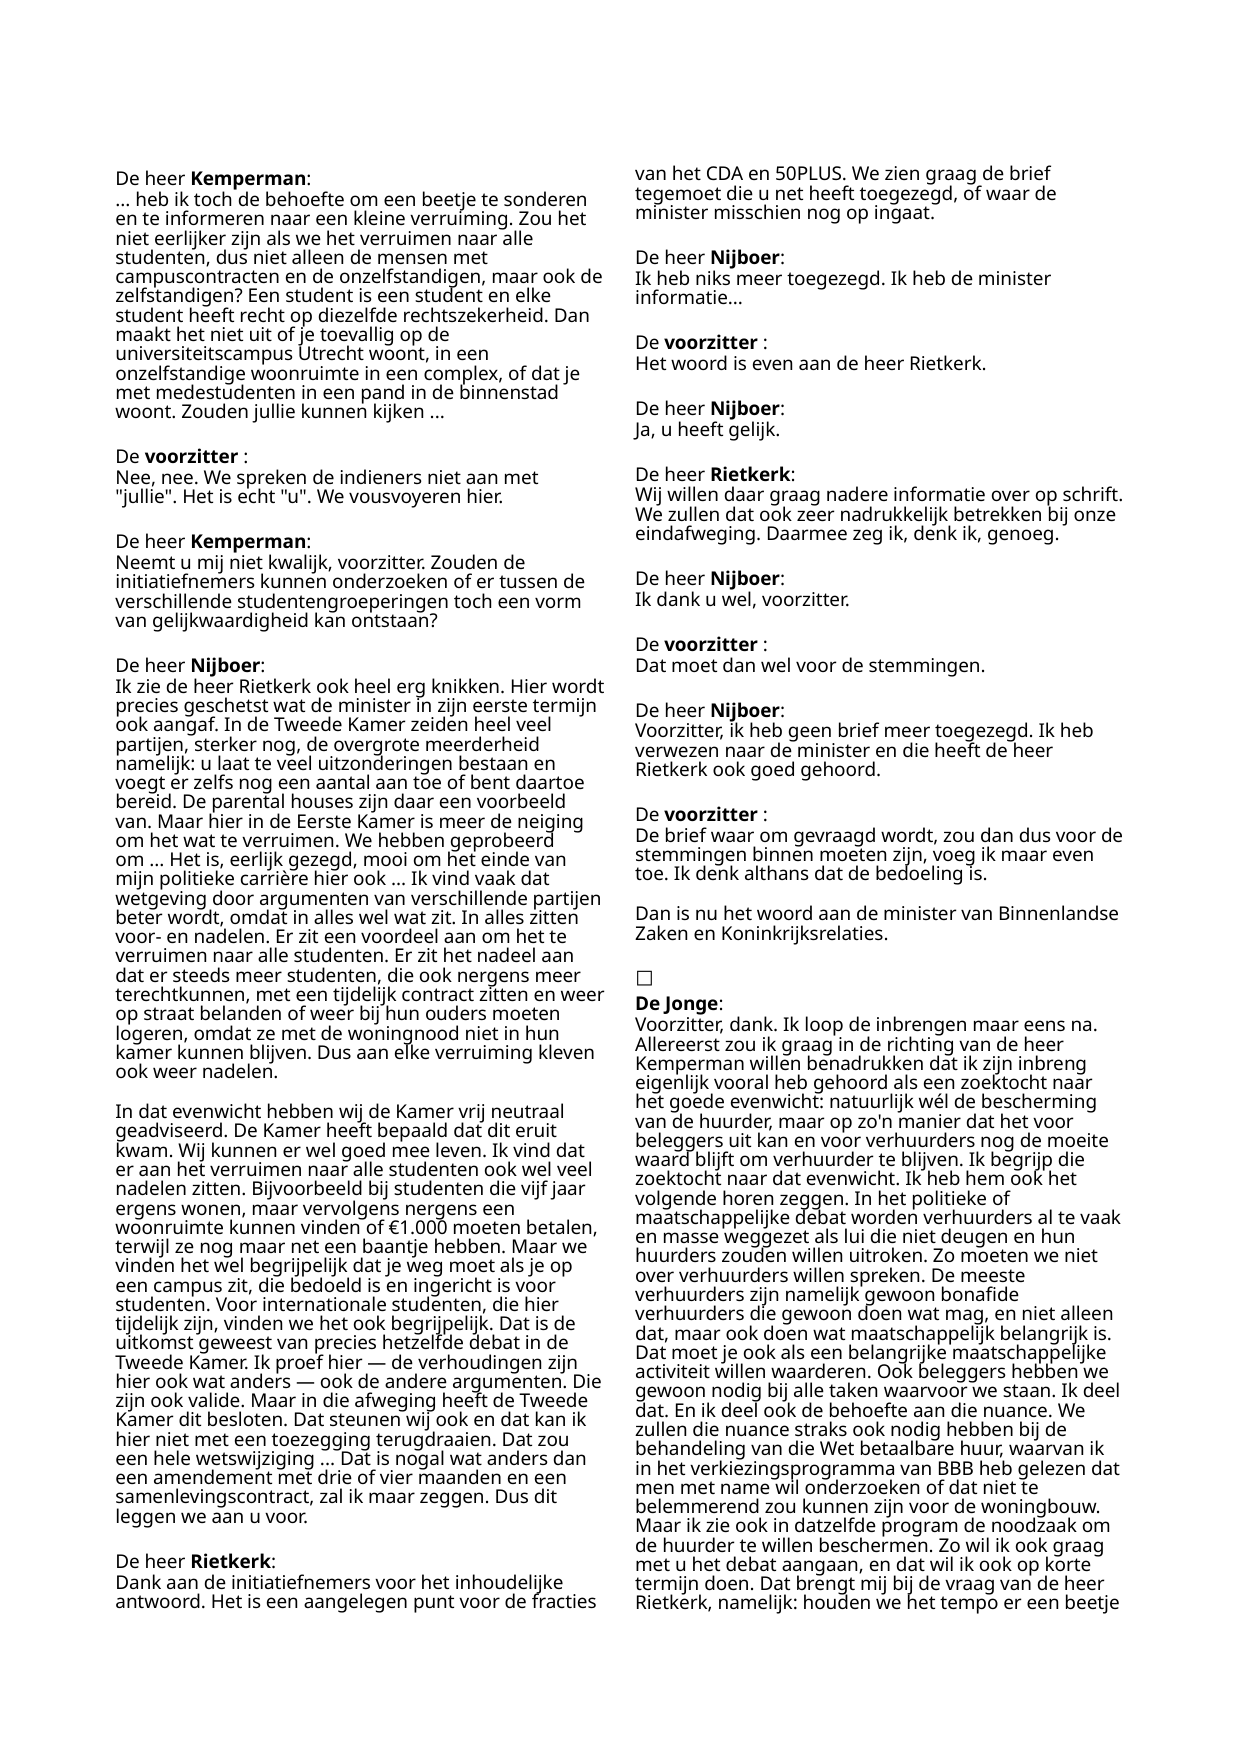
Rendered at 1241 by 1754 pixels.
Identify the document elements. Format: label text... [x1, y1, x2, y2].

text Het woord is even aan de heer Rietkerk. [635, 355, 1125, 374]
text De heer Nijboer: [115, 652, 605, 678]
text Neemt u mij niet kwalijk, voorzitter. Zouden de initiatiefnemers kunnen onderzoeken of er tussen de verschillende studentengroeperingen toch een vorm van gelijkwaardigheid kan ontstaan? [115, 554, 605, 631]
text Voorzitter, ik heb geen brief meer toegezegd. Ik heb verwezen naar de minister en die heeft de heer Rietkerk ook goed gehoord. [635, 722, 1125, 780]
text De heer Kemperman: [115, 165, 605, 191]
text De voorzitter : [115, 443, 605, 469]
text In dat evenwicht hebben wij de Kamer vrij neutraal geadviseerd. De Kamer heeft bepaald dat dit eruit kwam. Wij kunnen er wel goed mee leven. Ik vind dat er aan het verruimen naar alle studenten ook wel veel nadelen zitten. Bijvoorbeeld bij studenten die vijf jaar ergens wonen, maar vervolgens nergens een woonruimte kunnen vinden of €1.000 moeten betalen, terwijl ze nog maar net een baantje hebben. Maar we vinden het wel begrijpelijk dat je weg moet als je op een campus zit, die bedoeld is en ingericht is voor studenten. Voor internationale studenten, die hier tijdelijk zijn, vinden we het ook begrijpelijk. Dat is de uitkomst geweest van precies hetzelfde debat in de Tweede Kamer. Ik proef hier — de verhoudingen zijn hier ook wat anders — ook de andere argumenten. Die zijn ook valide. Maar in die afweging heeft de Tweede Kamer dit besloten. Dat steunen wij ook en dat kan ik hier niet met een toezegging terugdraaien. Dat zou een hele wetswijziging ... Dat is nogal wat anders dan een amendement met drie of vier maanden en een samenlevingscontract, zal ik maar zeggen. Dus dit leggen we aan u voor. [115, 1103, 605, 1527]
text Wij willen daar graag nadere informatie over op schrift. We zullen dat ook zeer nadrukkelijk betrekken bij onze eindafweging. Daarmee zeg ik, denk ik, genoeg. [635, 486, 1125, 544]
text Ik heb niks meer toegezegd. Ik heb de minister informatie... [635, 270, 1125, 308]
text Ik dank u wel, voorzitter. [635, 591, 1125, 610]
text De voorzitter : [635, 329, 1125, 355]
text Ik zie de heer Rietkerk ook heel erg knikken. Hier wordt precies geschetst wat de minister in zijn eerste termijn ook aangaf. In de Tweede Kamer zeiden heel veel partijen, sterker nog, de overgrote meerderheid namelijk: u laat te veel uitzonderingen bestaan en voegt er zelfs nog een aantal aan toe of bent daartoe bereid. De parental houses zijn daar een voorbeeld van. Maar hier in de Eerste Kamer is meer de neiging om het wat te verruimen. We hebben geprobeerd om ... Het is, eerlijk gezegd, mooi om het einde van mijn politieke carrière hier ook ... Ik vind vaak dat wetgeving door argumenten van verschillende partijen beter wordt, omdat in alles wel wat zit. In alles zitten voor- en nadelen. Er zit een voordeel aan om het te verruimen naar alle studenten. Er zit het nadeel aan dat er steeds meer studenten, die ook nergens meer terechtkunnen, met een tijdelijk contract zitten en weer op straat belanden of weer bij hun ouders moeten logeren, omdat ze met de woningnood niet in hun kamer kunnen blijven. Dus aan elke verruiming kleven ook weer nadelen. [115, 678, 605, 1082]
text ⬜ [635, 965, 1125, 991]
text De brief waar om gevraagd wordt, zou dan dus voor de stemmingen binnen moeten zijn, voeg ik maar even toe. Ik denk althans dat de bedoeling is. [635, 827, 1125, 885]
text De heer Nijboer: [635, 244, 1125, 270]
text Ja, u heeft gelijk. [635, 421, 1125, 440]
text Dank aan de initiatiefnemers voor het inhoudelijke antwoord. Het is een aangelegen punt voor de fracties [115, 1574, 605, 1612]
text De heer Rietkerk: [115, 1548, 605, 1574]
text De heer Nijboer: [635, 395, 1125, 421]
text van het CDA en 50PLUS. We zien graag de brief tegemoet die u net heeft toegezegd, of waar de minister misschien nog op ingaat. [635, 165, 1125, 223]
text Dat moet dan wel voor de stemmingen. [635, 657, 1125, 676]
text De heer Nijboer: [635, 565, 1125, 591]
text De voorzitter : [635, 801, 1125, 827]
text De heer Rietkerk: [635, 461, 1125, 486]
text Nee, nee. We spreken de indieners niet aan met "jullie". Het is echt "u". We vousvoyeren hier. [115, 469, 605, 507]
text De heer Nijboer: [635, 697, 1125, 722]
text De Jonge: [635, 991, 1125, 1016]
text ... heb ik toch de behoefte om een beetje te sonderen en te informeren naar een kleine verruiming. Zou het niet eerlijker zijn als we het verruimen naar alle studenten, dus niet alleen de mensen met campuscontracten en de onzelfstandigen, maar ook de zelfstandigen? Een student is een student en elke student heeft recht op diezelfde rechtszekerheid. Dan maakt het niet uit of je toevallig op de universiteitscampus Utrecht woont, in een onzelfstandige woonruimte in een complex, of dat je met medestudenten in een pand in de binnenstad woont. Zouden jullie kunnen kijken ... [115, 191, 605, 422]
text Voorzitter, dank. Ik loop de inbrengen maar eens na. Allereerst zou ik graag in de richting van de heer Kemperman willen benadrukken dat ik zijn inbreng eigenlijk vooral heb gehoord als een zoektocht naar het goede evenwicht: natuurlijk wél de bescherming van de huurder, maar op zo'n manier dat het voor beleggers uit kan en voor verhuurders nog de moeite waard blijft om verhuurder te blijven. Ik begrijp die zoektocht naar dat evenwicht. Ik heb hem ook het volgende horen zeggen. In het politieke of maatschappelijke debat worden verhuurders al te vaak en masse weggezet als lui die niet deugen en hun huurders zouden willen uitroken. Zo moeten we niet over verhuurders willen spreken. De meeste verhuurders zijn namelijk gewoon bonafide verhuurders die gewoon doen wat mag, en niet alleen dat, maar ook doen wat maatschappelijk belangrijk is. Dat moet je ook als een belangrijke maatschappelijke activiteit willen waarderen. Ook beleggers hebben we gewoon nodig bij alle taken waarvoor we staan. Ik deel dat. En ik deel ook de behoefte aan die nuance. We zullen die nuance straks ook nodig hebben bij de behandeling van die Wet betaalbare huur, waarvan ik in het verkiezingsprogramma van BBB heb gelezen dat men met name wil onderzoeken of dat niet te belemmerend zou kunnen zijn voor de woningbouw. Maar ik zie ook in datzelfde program de noodzaak om de huurder te willen beschermen. Zo wil ik ook graag met u het debat aangaan, en dat wil ik ook op korte termijn doen. Dat brengt mij bij de vraag van de heer Rietkerk, namelijk: houden we het tempo er een beetje [635, 1016, 1125, 1614]
text Dan is nu het woord aan de minister van Binnenlandse Zaken en Koninkrijksrelaties. [635, 905, 1125, 944]
text De heer Kemperman: [115, 528, 605, 554]
text De voorzitter : [635, 631, 1125, 657]
